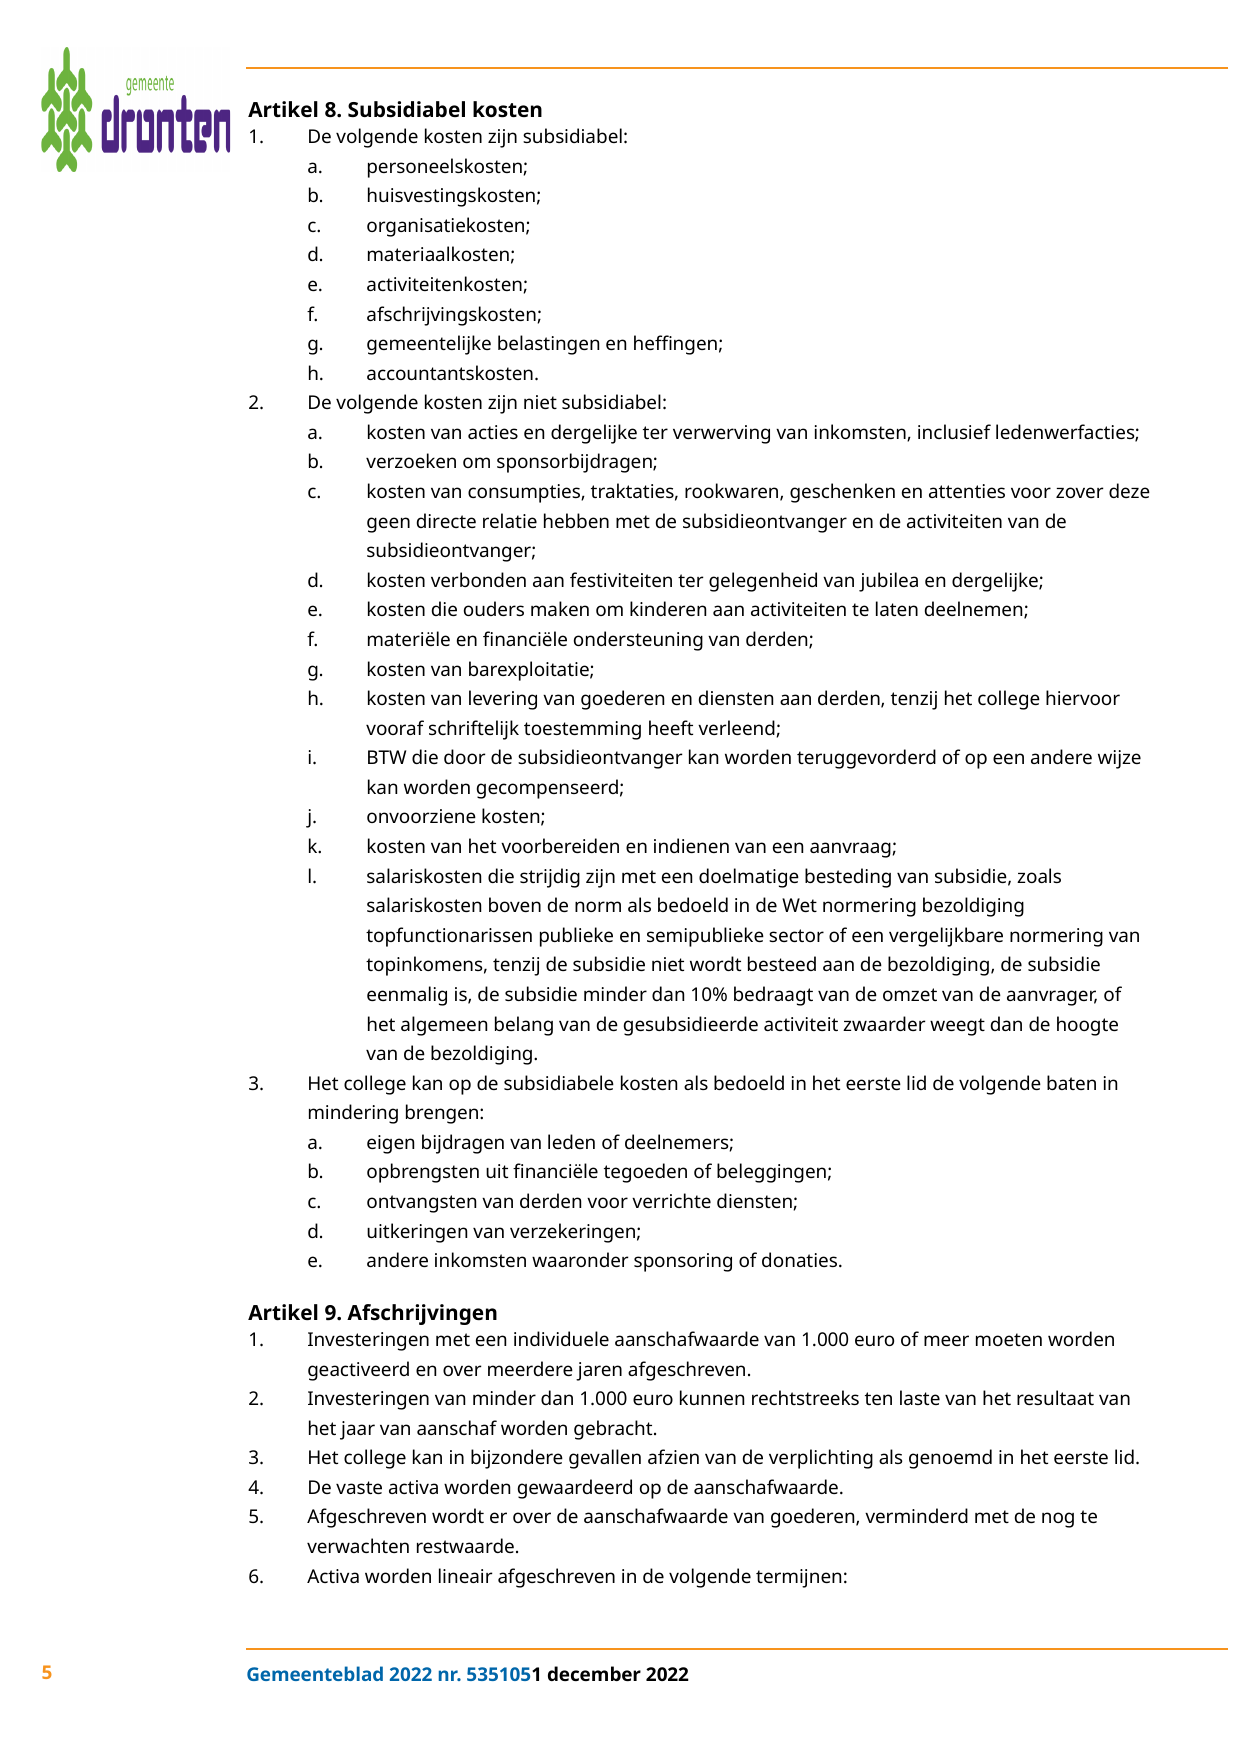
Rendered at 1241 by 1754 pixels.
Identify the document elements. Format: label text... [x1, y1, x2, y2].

list eigen bijdragen van leden of deelnemers; [307, 1129, 1152, 1155]
picture [41, 47, 231, 172]
list kosten die ouders maken om kinderen aan activiteiten te laten deelnemen; [307, 597, 1152, 622]
list salariskosten die strijdig zijn met een doelmatige besteding van subsidie, zoals salariskosten boven de norm als bedoeld in de Wet normering bezoldiging topfunctionarissen publieke en semipublieke sector of een vergelijkbare normering van topinkomens, tenzij de subsidie niet wordt besteed aan de bezoldiging, de subsidie eenmalig is, de subsidie minder dan 10% bedraagt van de omzet van de aanvrager, of het algemeen belang van de gesubsidieerde activiteit zwaarder weegt dan de hoogte van de bezoldiging. [307, 863, 1152, 1066]
list kosten van het voorbereiden en indienen van een aanvraag; [307, 833, 1152, 859]
list opbrengsten uit financiële tegoeden of beleggingen; [307, 1159, 1152, 1184]
list Afgeschreven wordt er over de aanschafwaarde van goederen, verminderd met de nog te verwachten restwaarde. [248, 1504, 1152, 1559]
list Investeringen met een individuele aanschafwaarde van 1.000 euro of meer moeten worden geactiveerd en over meerdere jaren afgeschreven. [248, 1326, 1152, 1382]
list activiteitenkosten; [307, 271, 1152, 297]
text Artikel 9. Afschrijvingen [248, 1298, 1152, 1326]
list kosten verbonden aan festiviteiten ter gelegenheid van jubilea en dergelijke; [307, 567, 1152, 593]
list kosten van consumpties, traktaties, rookwaren, geschenken en attenties voor zover deze geen directe relatie hebben met de subsidieontvanger en de activiteiten van de subsidieontvanger; [307, 478, 1152, 563]
list Investeringen van minder dan 1.000 euro kunnen rechtstreeks ten laste van het resultaat van het jaar van aanschaf worden gebracht. [248, 1385, 1152, 1441]
list kosten van acties en dergelijke ter verwerving van inkomsten, inclusief ledenwerfacties; [307, 419, 1152, 445]
list organisatiekosten; [307, 212, 1152, 238]
list accountantskosten. [307, 360, 1152, 386]
list De volgende kosten zijn niet subsidiabel: [248, 389, 1152, 415]
list materiaalkosten; [307, 242, 1152, 267]
list materiële en financiële ondersteuning van derden; [307, 626, 1152, 652]
list De volgende kosten zijn subsidiabel: [248, 123, 1152, 149]
list kosten van barexploitatie; [307, 656, 1152, 681]
list ontvangsten van derden voor verrichte diensten; [307, 1188, 1152, 1214]
list onvoorziene kosten; [307, 804, 1152, 829]
list kosten van levering van goederen en diensten aan derden, tenzij het college hiervoor vooraf schriftelijk toestemming heeft verleend; [307, 685, 1152, 741]
list Het college kan in bijzondere gevallen afzien van de verplichting als genoemd in het eerste lid. [248, 1444, 1152, 1470]
list verzoeken om sponsorbijdragen; [307, 449, 1152, 474]
list Activa worden lineair afgeschreven in de volgende termijnen: [248, 1563, 1152, 1589]
list gemeentelijke belastingen en heffingen; [307, 330, 1152, 356]
list Het college kan op de subsidiabele kosten als bedoeld in het eerste lid de volgende baten in mindering brengen: [248, 1070, 1152, 1125]
list personeelskosten; [307, 153, 1152, 178]
list uitkeringen van verzekeringen; [307, 1218, 1152, 1243]
list huisvestingskosten; [307, 182, 1152, 208]
list BTW die door de subsidieontvanger kan worden teruggevorderd of op een andere wijze kan worden gecompenseerd; [307, 744, 1152, 800]
list andere inkomsten waaronder sponsoring of donaties. [307, 1247, 1152, 1273]
list afschrijvingskosten; [307, 301, 1152, 326]
list De vaste activa worden gewaardeerd op de aanschafwaarde. [248, 1474, 1152, 1500]
text Artikel 8. Subsidiabel kosten [248, 95, 1152, 123]
